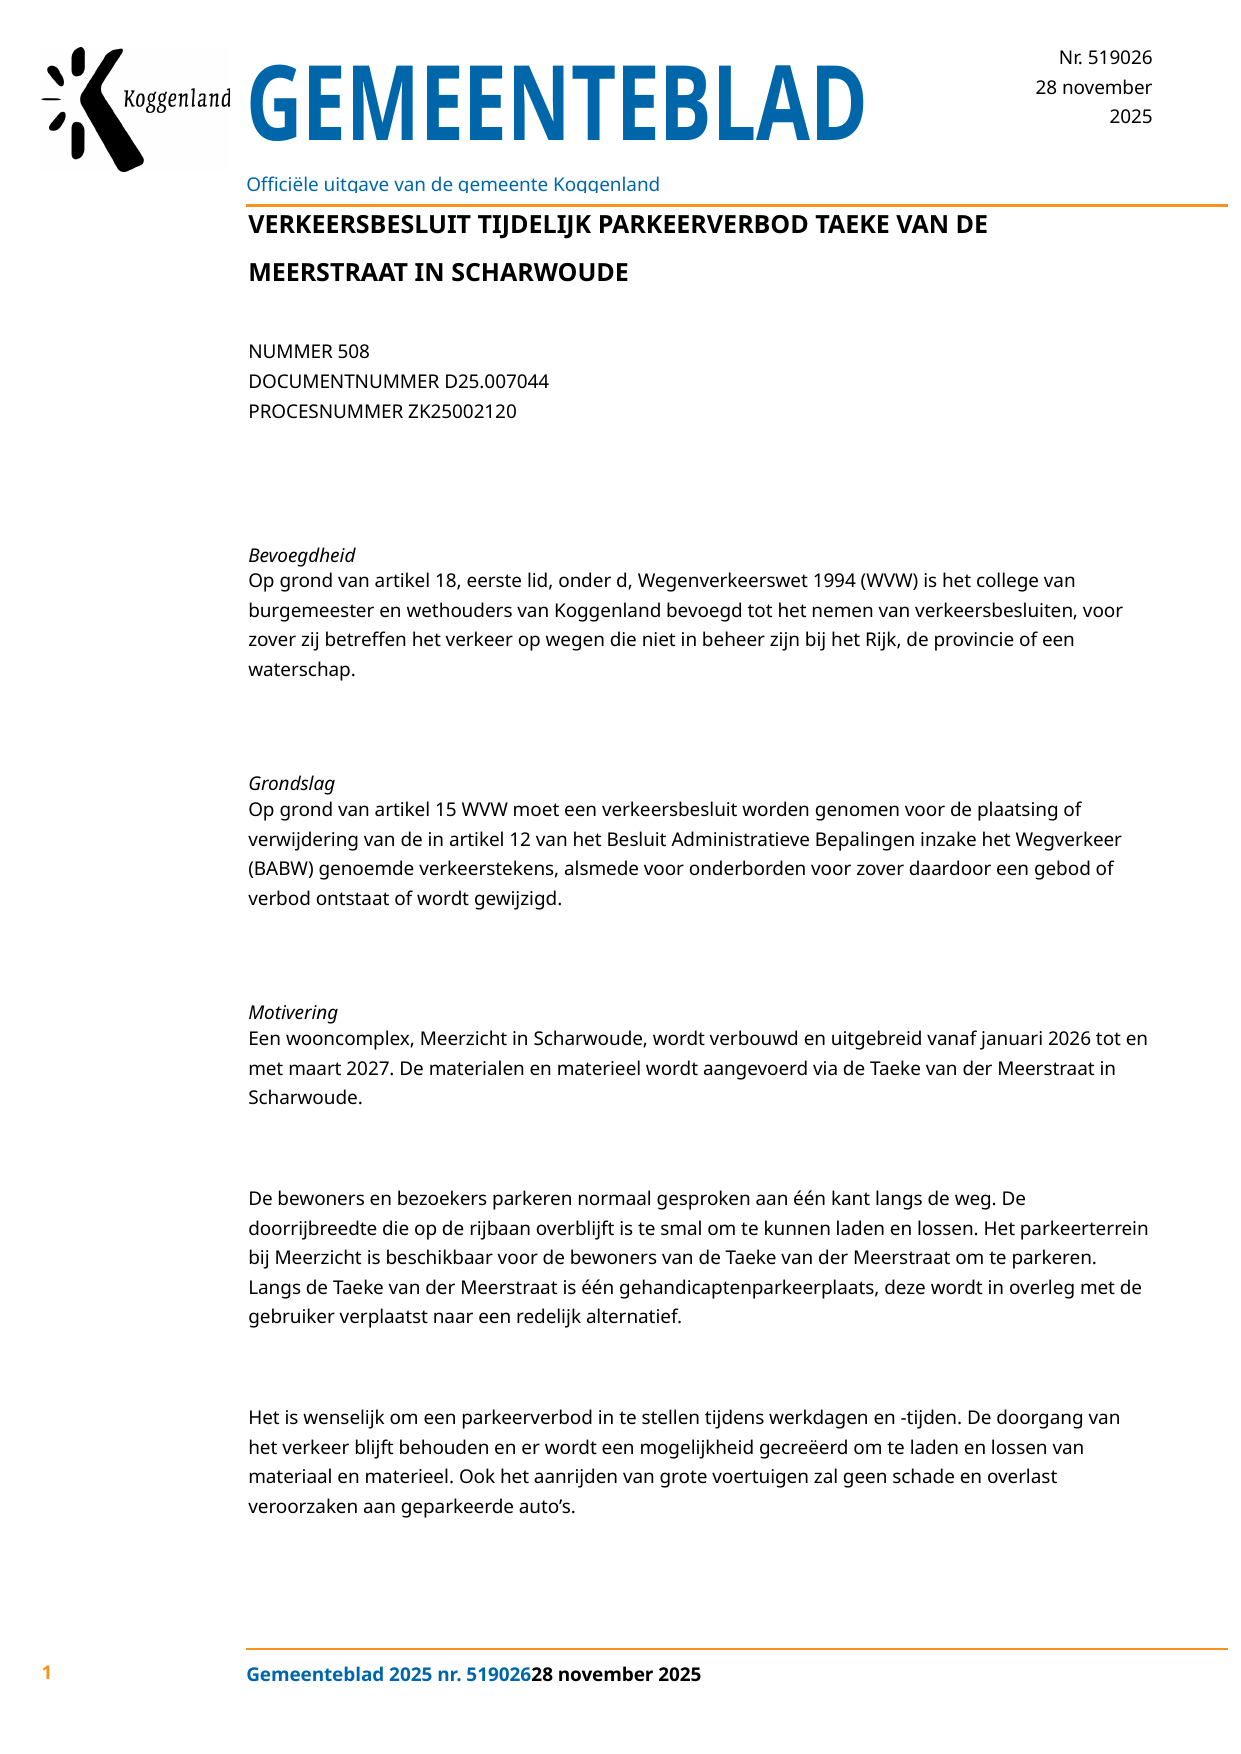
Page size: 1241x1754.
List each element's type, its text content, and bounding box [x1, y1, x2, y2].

text Motivering [248, 999, 1152, 1025]
text Bevoegdheid [248, 542, 1152, 567]
text Grondslag [248, 771, 1152, 796]
text Op grond van artikel 15 WVW moet een verkeersbesluit worden genomen voor de plaatsing of verwijdering van de in artikel 12 van het Besluit Administratieve Bepalingen inzake het Wegverkeer (BABW) genoemde verkeerstekens, alsmede voor onderborden voor zover daardoor een gebod of verbod ontstaat of wordt gewijzigd. [248, 796, 1152, 911]
text De bewoners en bezoekers parkeren normaal gesproken aan één kant langs de weg. De doorrijbreedte die op de rijbaan overblijft is te smal om te kunnen laden en lossen. Het parkeerterrein bij Meerzicht is beschikbaar voor de bewoners van de Taeke van der Meerstraat om te parkeren. Langs de Taeke van der Meerstraat is één gehandicaptenparkeerplaats, deze wordt in overleg met de gebruiker verplaatst naar een redelijk alternatief. [248, 1185, 1152, 1329]
picture [41, 47, 231, 172]
text PROCESNUMMER ZK25002120 [248, 398, 1152, 423]
text Een wooncomplex, Meerzicht in Scharwoude, wordt verbouwd en uitgebreid vanaf januari 2026 tot en met maart 2027. De materialen en materieel wordt aangevoerd via de Taeke van der Meerstraat in Scharwoude. [248, 1025, 1152, 1110]
text Het is wenselijk om een parkeerverbod in te stellen tijdens werkdagen en -tijden. De doorgang van het verkeer blijft behouden en er wordt een mogelijkheid gecreëerd om te laden en lossen van materiaal en materieel. Ook het aanrijden van grote voertuigen zal geen schade en overlast veroorzaken aan geparkeerde auto’s. [248, 1404, 1152, 1519]
text VERKEERSBESLUIT TIJDELIJK PARKEERVERBOD TAEKE VAN DE MEERSTRAAT IN SCHARWOUDE [248, 207, 1152, 288]
text NUMMER 508 [248, 339, 1152, 364]
text DOCUMENTNUMMER D25.007044 [248, 368, 1152, 394]
text Op grond van artikel 18, eerste lid, onder d, Wegenverkeerswet 1994 (WVW) is het college van burgemeester en wethouders van Koggenland bevoegd tot het nemen van verkeersbesluiten, voor zover zij betreffen het verkeer op wegen die niet in beheer zijn bij het Rijk, de provincie of een waterschap. [248, 567, 1152, 682]
